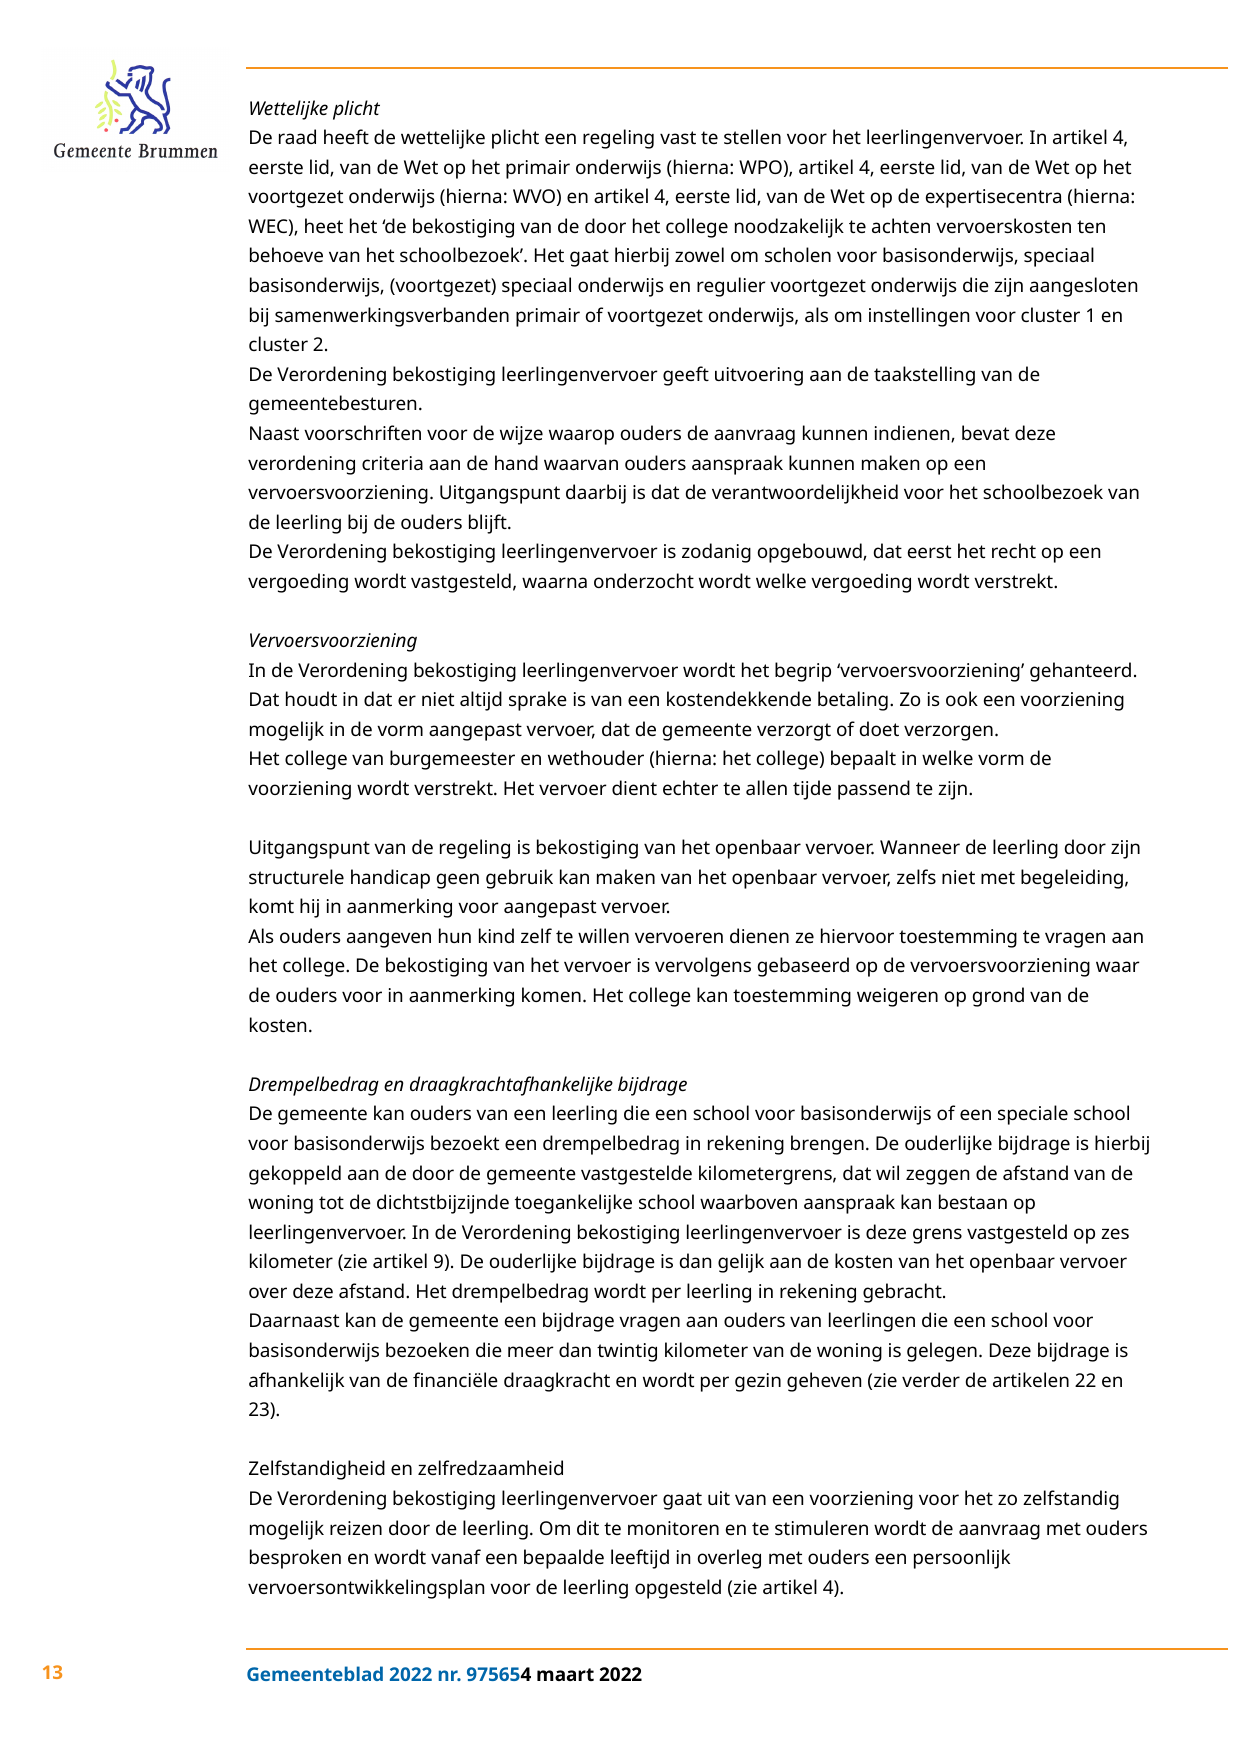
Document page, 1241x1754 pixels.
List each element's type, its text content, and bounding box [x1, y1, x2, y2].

text Zelfstandigheid en zelfredzaamheid [248, 1456, 1152, 1481]
text De Verordening bekostiging leerlingenvervoer gaat uit van een voorziening voor het zo zelfstandig mogelijk reizen door de leerling. Om dit te monitoren en te stimuleren wordt de aanvraag met ouders besproken en wordt vanaf een bepaalde leeftijd in overleg met ouders een persoonlijk vervoersontwikkelingsplan voor de leerling opgesteld (zie artikel 4). [248, 1485, 1152, 1600]
text Het college van burgemeester en wethouder (hierna: het college) bepaalt in welke vorm de voorziening wordt verstrekt. Het vervoer dient echter te allen tijde passend te zijn. [248, 746, 1152, 801]
text De gemeente kan ouders van een leerling die een school voor basisonderwijs of een speciale school voor basisonderwijs bezoekt een drempelbedrag in rekening brengen. De ouderlijke bijdrage is hierbij gekoppeld aan de door de gemeente vastgestelde kilometergrens, dat wil zeggen de afstand van de woning tot de dichtstbijzijnde toegankelijke school waarboven aanspraak kan bestaan op leerlingenvervoer. In de Verordening bekostiging leerlingenvervoer is deze grens vastgesteld op zes kilometer (zie artikel 9). De ouderlijke bijdrage is dan gelijk aan de kosten van het openbaar vervoer over deze afstand. Het drempelbedrag wordt per leerling in rekening gebracht. [248, 1101, 1152, 1304]
text Daarnaast kan de gemeente een bijdrage vragen aan ouders van leerlingen die een school voor basisonderwijs bezoeken die meer dan twintig kilometer van de woning is gelegen. Deze bijdrage is afhankelijk van de financiële draagkracht en wordt per gezin geheven (zie verder de artikelen 22 en 23). [248, 1308, 1152, 1422]
text De Verordening bekostiging leerlingenvervoer is zodanig opgebouwd, dat eerst het recht op een vergoeding wordt vastgesteld, waarna onderzocht wordt welke vergoeding wordt verstrekt. [248, 538, 1152, 594]
text Uitgangspunt van de regeling is bekostiging van het openbaar vervoer. Wanneer de leerling door zijn structurele handicap geen gebruik kan maken van het openbaar vervoer, zelfs niet met begeleiding, komt hij in aanmerking voor aangepast vervoer. [248, 834, 1152, 919]
text Vervoersvoorziening [248, 627, 1152, 653]
picture [41, 47, 231, 172]
text Als ouders aangeven hun kind zelf te willen vervoeren dienen ze hiervoor toestemming te vragen aan het college. De bekostiging van het vervoer is vervolgens gebaseerd op de vervoersvoorziening waar de ouders voor in aanmerking komen. Het college kan toestemming weigeren op grond van de kosten. [248, 923, 1152, 1038]
text Wettelijke plicht [248, 95, 1152, 121]
text Drempelbedrag en draagkrachtafhankelijke bijdrage [248, 1071, 1152, 1097]
text De raad heeft de wettelijke plicht een regeling vast te stellen voor het leerlingenvervoer. In artikel 4, eerste lid, van de Wet op het primair onderwijs (hierna: WPO), artikel 4, eerste lid, van de Wet op het voortgezet onderwijs (hierna: WVO) en artikel 4, eerste lid, van de Wet op de expertisecentra (hierna: WEC), heet het ‘de bekostiging van de door het college noodzakelijk te achten vervoerskosten ten behoeve van het schoolbezoek’. Het gaat hierbij zowel om scholen voor basisonderwijs, speciaal basisonderwijs, (voortgezet) speciaal onderwijs en regulier voortgezet onderwijs die zijn aangesloten bij samenwerkingsverbanden primair of voortgezet onderwijs, als om instellingen voor cluster 1 en cluster 2. [248, 124, 1152, 357]
text Naast voorschriften voor de wijze waarop ouders de aanvraag kunnen indienen, bevat deze verordening criteria aan de hand waarvan ouders aanspraak kunnen maken op een vervoersvoorziening. Uitgangspunt daarbij is dat de verantwoordelijkheid voor het schoolbezoek van de leerling bij de ouders blijft. [248, 420, 1152, 535]
text De Verordening bekostiging leerlingenvervoer geeft uitvoering aan de taakstelling van de gemeentebesturen. [248, 361, 1152, 416]
text In de Verordening bekostiging leerlingenvervoer wordt het begrip ‘vervoersvoorziening’ gehanteerd. Dat houdt in dat er niet altijd sprake is van een kostendekkende betaling. Zo is ook een voorziening mogelijk in de vorm aangepast vervoer, dat de gemeente verzorgt of doet verzorgen. [248, 657, 1152, 742]
